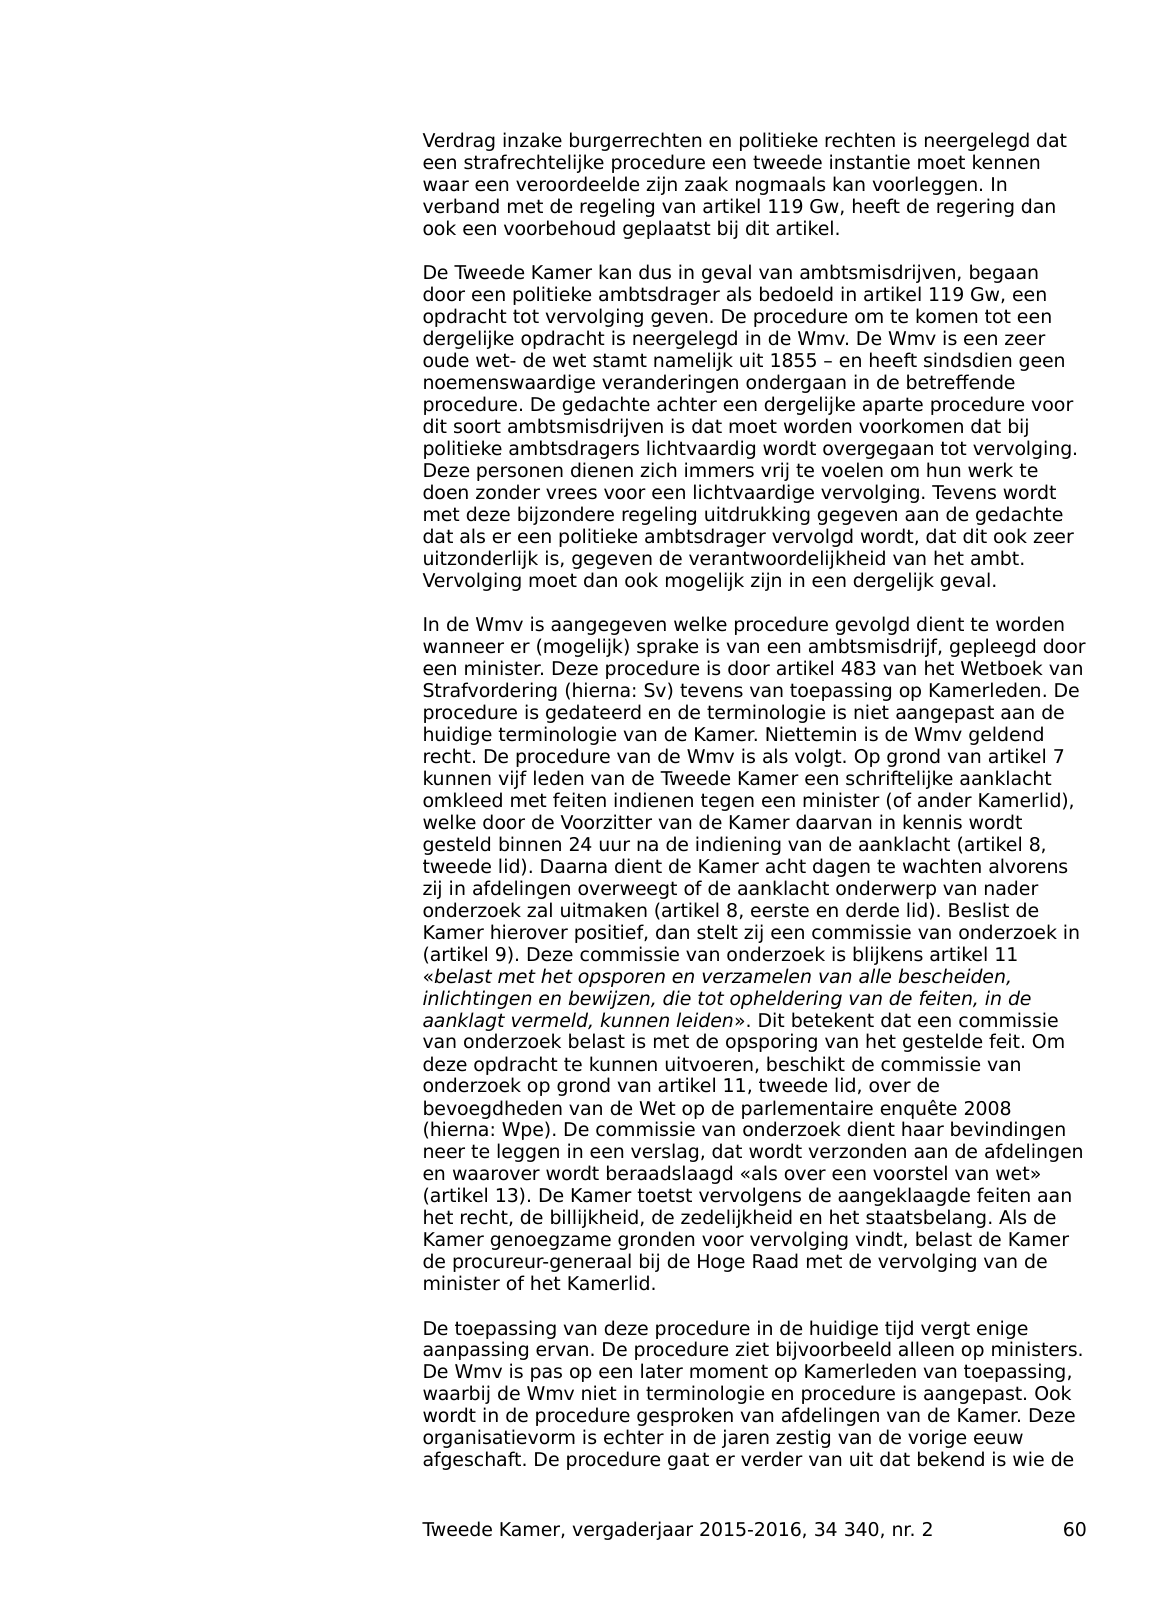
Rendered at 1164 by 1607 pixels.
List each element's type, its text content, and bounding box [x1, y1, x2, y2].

text De toepassing van deze procedure in de huidige tijd vergt enige aanpassing ervan. De procedure ziet bijvoorbeeld alleen op ministers. De Wmv is pas op een later moment op Kamerleden van toepassing, waarbij de Wmv niet in terminologie en procedure is aangepast. Ook wordt in de procedure gesproken van afdelingen van de Kamer. Deze organisatievorm is echter in de jaren zestig van de vorige eeuw afgeschaft. De procedure gaat er verder van uit dat bekend is wie de [422, 1317, 1087, 1471]
text In de Wmv is aangegeven welke procedure gevolgd dient te worden wanneer er (mogelijk) sprake is van een ambtsmisdrijf, gepleegd door een minister. Deze procedure is door artikel 483 van het Wetboek van Strafvordering (hierna: Sv) tevens van toepassing op Kamerleden. De procedure is gedateerd en de terminologie is niet aangepast aan de huidige terminologie van de Kamer. Niettemin is de Wmv geldend recht. De procedure van de Wmv is als volgt. Op grond van artikel 7 kunnen vijf leden van de Tweede Kamer een schriftelijke aanklacht omkleed met feiten indienen tegen een minister (of ander Kamerlid), welke door de Voorzitter van de Kamer daarvan in kennis wordt gesteld binnen 24 uur na de indiening van de aanklacht (artikel 8, tweede lid). Daarna dient de Kamer acht dagen te wachten alvorens zij in afdelingen overweegt of de aanklacht onderwerp van nader onderzoek zal uitmaken (artikel 8, eerste en derde lid). Beslist de Kamer hierover positief, dan stelt zij een commissie van onderzoek in (artikel 9). Deze commissie van onderzoek is blijkens artikel 11 «belast met het opsporen en verzamelen van alle bescheiden, inlichtingen en bewijzen, die tot opheldering van de feiten, in de aanklagt vermeld, kunnen leiden». Dit betekent dat een commissie van onderzoek belast is met de opsporing van het gestelde feit. Om deze opdracht te kunnen uitvoeren, beschikt de commissie van onderzoek op grond van artikel 11, tweede lid, over de bevoegdheden van de Wet op de parlementaire enquête 2008 (hierna: Wpe). De commissie van onderzoek dient haar bevindingen neer te leggen in een verslag, dat wordt verzonden aan de afdelingen en waarover wordt beraadslaagd «als over een voorstel van wet» (artikel 13). De Kamer toetst vervolgens de aangeklaagde feiten aan het recht, de billijkheid, de zedelijkheid en het staatsbelang. Als de Kamer genoegzame gronden voor vervolging vindt, belast de Kamer de procureur-generaal bij de Hoge Raad met de vervolging van de minister of het Kamerlid. [422, 614, 1087, 1295]
text Verdrag inzake burgerrechten en politieke rechten is neergelegd dat een strafrechtelijke procedure een tweede instantie moet kennen waar een veroordeelde zijn zaak nogmaals kan voorleggen. In verband met de regeling van artikel 119 Gw, heeft de regering dan ook een voorbehoud geplaatst bij dit artikel. [422, 130, 1087, 240]
text De Tweede Kamer kan dus in geval van ambtsmisdrijven, begaan door een politieke ambtsdrager als bedoeld in artikel 119 Gw, een opdracht tot vervolging geven. De procedure om te komen tot een dergelijke opdracht is neergelegd in de Wmv. De Wmv is een zeer oude wet- de wet stamt namelijk uit 1855 – en heeft sindsdien geen noemenswaardige veranderingen ondergaan in de betreffende procedure. De gedachte achter een dergelijke aparte procedure voor dit soort ambtsmisdrijven is dat moet worden voorkomen dat bij politieke ambtsdragers lichtvaardig wordt overgegaan tot vervolging. Deze personen dienen zich immers vrij te voelen om hun werk te doen zonder vrees voor een lichtvaardige vervolging. Tevens wordt met deze bijzondere regeling uitdrukking gegeven aan de gedachte dat als er een politieke ambtsdrager vervolgd wordt, dat dit ook zeer uitzonderlijk is, gegeven de verantwoordelijkheid van het ambt. Vervolging moet dan ook mogelijk zijn in een dergelijk geval. [422, 262, 1087, 592]
